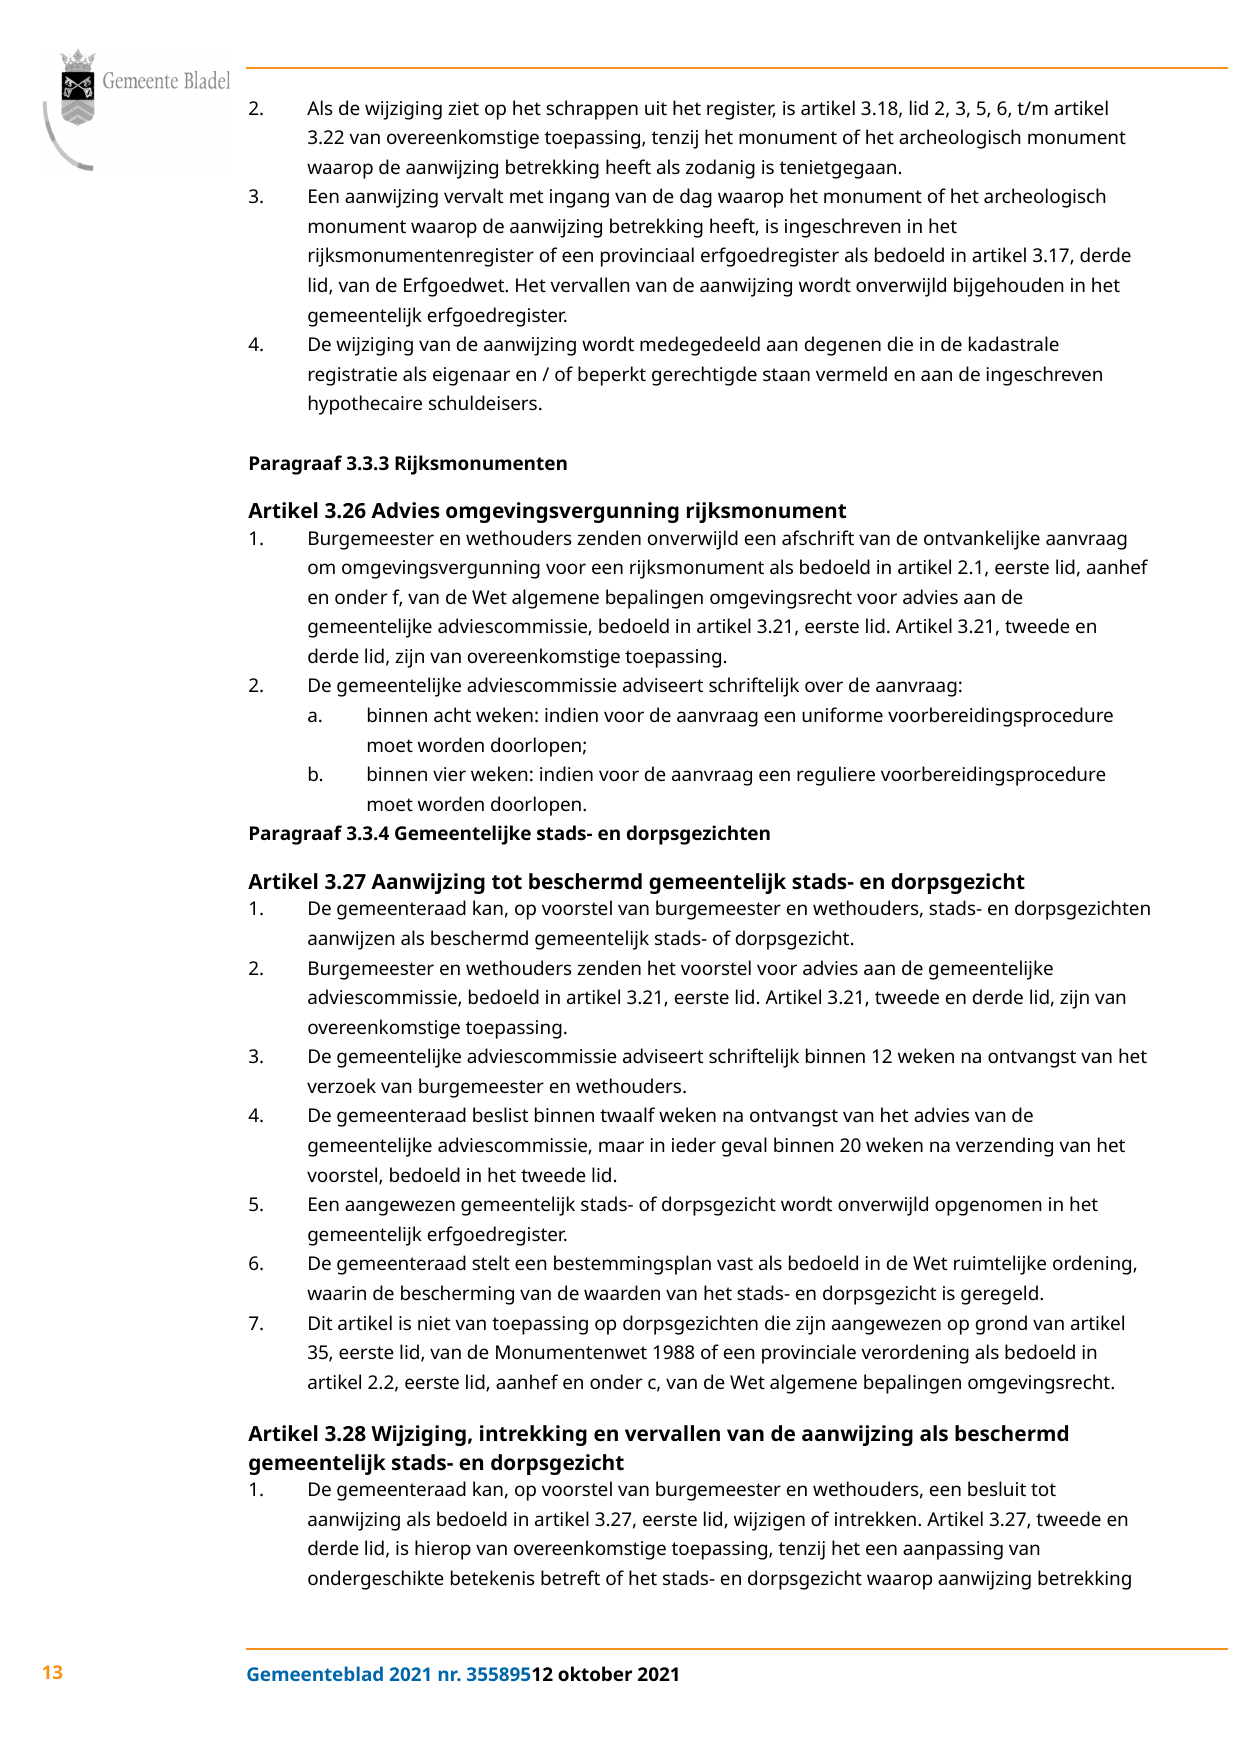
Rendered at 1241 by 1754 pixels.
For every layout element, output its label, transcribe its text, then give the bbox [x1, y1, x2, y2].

list De gemeenteraad stelt een bestemmingsplan vast als bedoeld in de Wet ruimtelijke ordening, waarin de bescherming van de waarden van het stads- en dorpsgezicht is geregeld. [248, 1251, 1152, 1306]
list binnen vier weken: indien voor de aanvraag een reguliere voorbereidingsprocedure moet worden doorlopen. [307, 761, 1152, 817]
text Artikel 3.26 Advies omgevingsvergunning rijksmonument [248, 496, 1152, 525]
list De gemeentelijke adviescommissie adviseert schriftelijk binnen 12 weken na ontvangst van het verzoek van burgemeester en wethouders. [248, 1043, 1152, 1099]
list Burgemeester en wethouders zenden onverwijld een afschrift van de ontvankelijke aanvraag om omgevingsvergunning voor een rijksmonument als bedoeld in artikel 2.1, eerste lid, aanhef en onder f, van de Wet algemene bepalingen omgevingsrecht voor advies aan de gemeentelijke adviescommissie, bedoeld in artikel 3.21, eerste lid. Artikel 3.21, tweede en derde lid, zijn van overeenkomstige toepassing. [248, 525, 1152, 669]
list Een aangewezen gemeentelijk stads- of dorpsgezicht wordt onverwijld opgenomen in het gemeentelijk erfgoedregister. [248, 1191, 1152, 1247]
list Burgemeester en wethouders zenden het voorstel voor advies aan de gemeentelijke adviescommissie, bedoeld in artikel 3.21, eerste lid. Artikel 3.21, tweede en derde lid, zijn van overeenkomstige toepassing. [248, 955, 1152, 1040]
text Paragraaf 3.3.3 Rijksmonumenten [248, 450, 1152, 476]
list Een aanwijzing vervalt met ingang van de dag waarop het monument of het archeologisch monument waarop de aanwijzing betrekking heeft, is ingeschreven in het rijksmonumentenregister of een provinciaal erfgoedregister als bedoeld in artikel 3.17, derde lid, van de Erfgoedwet. Het vervallen van de aanwijzing wordt onverwijld bijgehouden in het gemeentelijk erfgoedregister. [248, 183, 1152, 328]
picture [41, 47, 231, 172]
text Artikel 3.28 Wijziging, intrekking en vervallen van de aanwijzing als beschermd gemeentelijk stads- en dorpsgezicht [248, 1419, 1152, 1476]
text Paragraaf 3.3.4 Gemeentelijke stads- en dorpsgezichten [248, 821, 1152, 846]
text Artikel 3.27 Aanwijzing tot beschermd gemeentelijk stads- en dorpsgezicht [248, 867, 1152, 896]
list De gemeenteraad beslist binnen twaalf weken na ontvangst van het advies van de gemeentelijke adviescommissie, maar in ieder geval binnen 20 weken na verzending van het voorstel, bedoeld in het tweede lid. [248, 1103, 1152, 1188]
list De wijziging van de aanwijzing wordt medegedeeld aan degenen die in de kadastrale registratie als eigenaar en / of beperkt gerechtigde staan vermeld en aan de ingeschreven hypothecaire schuldeisers. [248, 331, 1152, 416]
list De gemeentelijke adviescommissie adviseert schriftelijk over de aanvraag: [248, 673, 1152, 698]
list binnen acht weken: indien voor de aanvraag een uniforme voorbereidingsprocedure moet worden doorlopen; [307, 702, 1152, 758]
list Dit artikel is niet van toepassing op dorpsgezichten die zijn aangewezen op grond van artikel 35, eerste lid, van de Monumentenwet 1988 of een provinciale verordening als bedoeld in artikel 2.2, eerste lid, aanhef en onder c, van de Wet algemene bepalingen omgevingsrecht. [248, 1310, 1152, 1395]
list Als de wijziging ziet op het schrappen uit het register, is artikel 3.18, lid 2, 3, 5, 6, t/m artikel 3.22 van overeenkomstige toepassing, tenzij het monument of het archeologisch monument waarop de aanwijzing betrekking heeft als zodanig is tenietgegaan. [248, 95, 1152, 180]
list De gemeenteraad kan, op voorstel van burgemeester en wethouders, een besluit tot aanwijzing als bedoeld in artikel 3.27, eerste lid, wijzigen of intrekken. Artikel 3.27, tweede en derde lid, is hierop van overeenkomstige toepassing, tenzij het een aanpassing van ondergeschikte betekenis betreft of het stads- en dorpsgezicht waarop aanwijzing betrekking [248, 1476, 1152, 1591]
list De gemeenteraad kan, op voorstel van burgemeester en wethouders, stads- en dorpsgezichten aanwijzen als beschermd gemeentelijk stads- of dorpsgezicht. [248, 896, 1152, 951]
